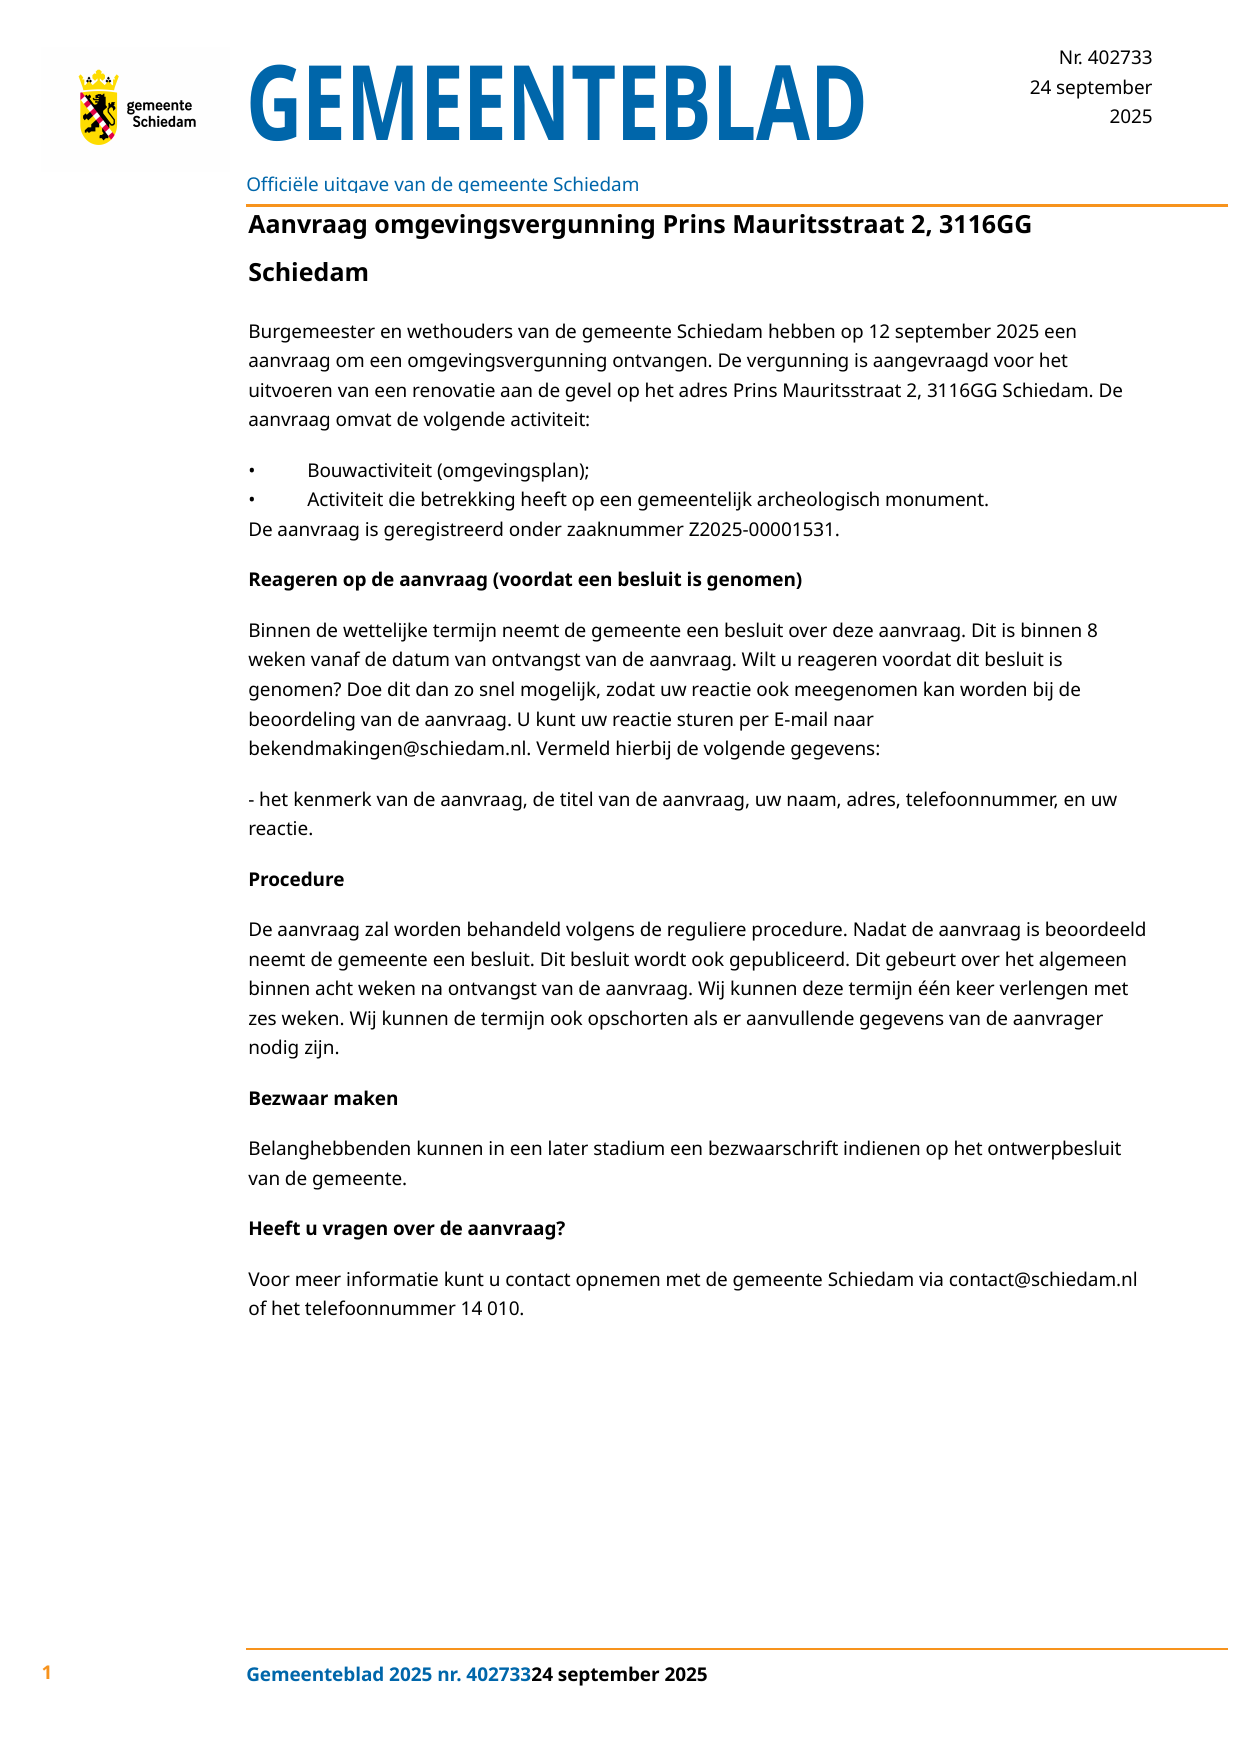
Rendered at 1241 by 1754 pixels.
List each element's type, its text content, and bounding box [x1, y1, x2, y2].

text Heeft u vragen over de aanvraag? [248, 1215, 1152, 1241]
picture [41, 47, 231, 172]
text De aanvraag zal worden behandeld volgens de reguliere procedure. Nadat de aanvraag is beoordeeld neemt de gemeente een besluit. Dit besluit wordt ook gepubliceerd. Dit gebeurt over het algemeen binnen acht weken na ontvangst van de aanvraag. Wij kunnen deze termijn één keer verlengen met zes weken. Wij kunnen de termijn ook opschorten als er aanvullende gegevens van de aanvrager nodig zijn. [248, 916, 1152, 1060]
text De aanvraag is geregistreerd onder zaaknummer Z2025-00001531. [248, 516, 1152, 542]
text Reageren op de aanvraag (voordat een besluit is genomen) [248, 567, 1152, 592]
text Binnen de wettelijke termijn neemt de gemeente een besluit over deze aanvraag. Dit is binnen 8 weken vanaf de datum van ontvangst van de aanvraag. Wilt u reageren voordat dit besluit is genomen? Doe dit dan zo snel mogelijk, zodat uw reactie ook meegenomen kan worden bij de beoordeling van de aanvraag. U kunt uw reactie sturen per E-mail naar bekendmakingen@schiedam.nl. Vermeld hierbij de volgende gegevens: [248, 617, 1152, 761]
text Belanghebbenden kunnen in een later stadium een bezwaarschrift indienen op het ontwerpbesluit van de gemeente. [248, 1135, 1152, 1191]
list Activiteit die betrekking heeft op een gemeentelijk archeologisch monument. [248, 487, 1152, 512]
text Bezwaar maken [248, 1085, 1152, 1111]
list Bouwactiviteit (omgevingsplan); [248, 457, 1152, 483]
text - het kenmerk van de aanvraag, de titel van de aanvraag, uw naam, adres, telefoonnummer, en uw reactie. [248, 786, 1152, 841]
text Voor meer informatie kunt u contact opnemen met de gemeente Schiedam via contact@schiedam.nl of het telefoonnummer 14 010. [248, 1266, 1152, 1321]
text Procedure [248, 866, 1152, 892]
text Burgemeester en wethouders van de gemeente Schiedam hebben op 12 september 2025 een aanvraag om een omgevingsvergunning ontvangen. De vergunning is aangevraagd voor het uitvoeren van een renovatie aan de gevel op het adres Prins Mauritsstraat 2, 3116GG Schiedam. De aanvraag omvat de volgende activiteit: [248, 318, 1152, 432]
text Aanvraag omgevingsvergunning Prins Mauritsstraat 2, 3116GG Schiedam [248, 207, 1152, 288]
